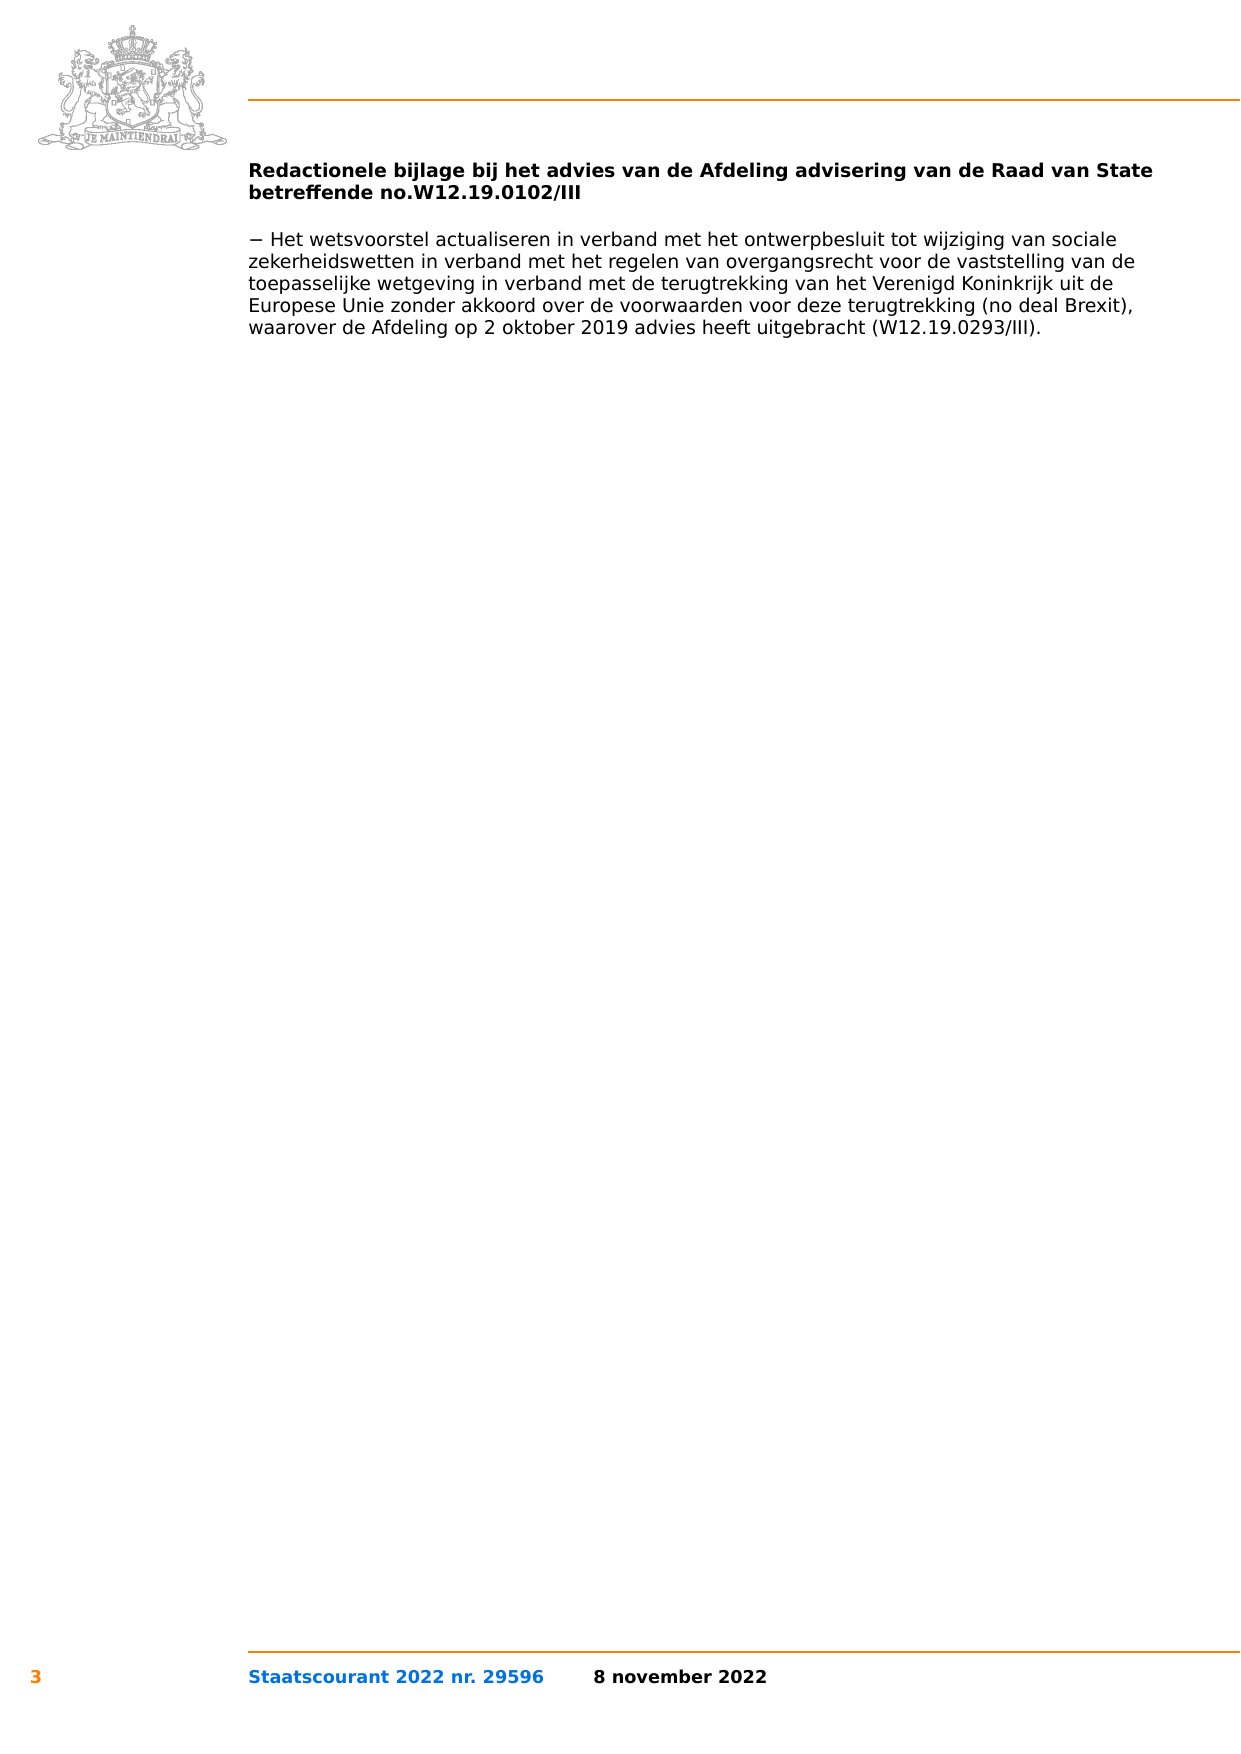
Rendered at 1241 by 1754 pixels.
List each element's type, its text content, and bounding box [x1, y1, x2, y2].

picture [38, 25, 227, 150]
subtitle Redactionele bijlage bij het advies van de Afdeling advisering van de Raad van State betreffende no.W12.19.0102/III [248, 160, 1163, 204]
text − Het wetsvoorstel actualiseren in verband met het ontwerpbesluit tot wijziging van sociale zekerheidswetten in verband met het regelen van overgangsrecht voor de vaststelling van de toepasselijke wetgeving in verband met de terugtrekking van het Verenigd Koninkrijk uit de Europese Unie zonder akkoord over de voorwaarden voor deze terugtrekking (no deal Brexit), waarover de Afdeling op 2 oktober 2019 advies heeft uitgebracht (W12.19.0293/III). [248, 229, 1163, 339]
